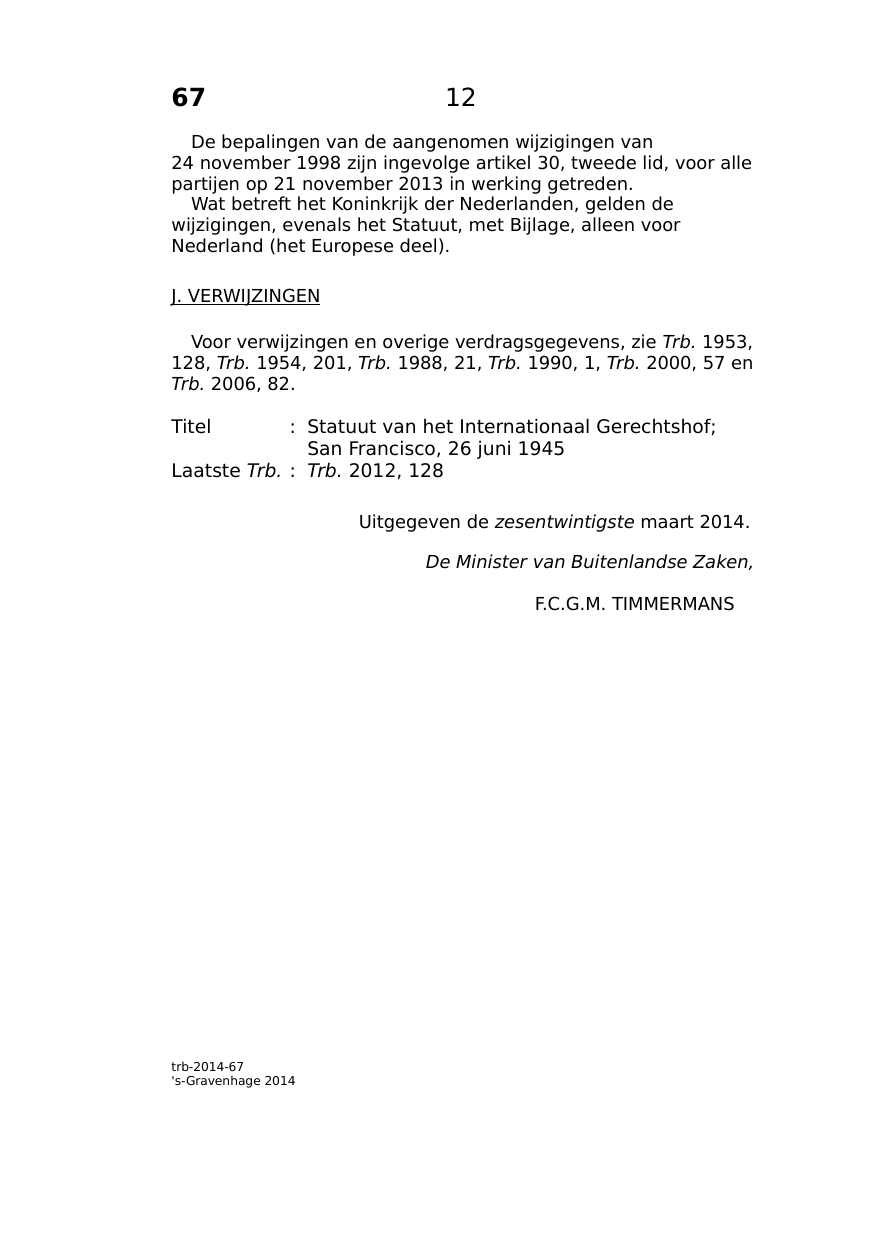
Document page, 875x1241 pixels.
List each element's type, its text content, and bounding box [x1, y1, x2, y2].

text Uitgegeven de zesentwintigste maart 2014. [171, 512, 756, 532]
table_header Titel [171, 416, 289, 460]
text De bepalingen van de aangenomen wijzigingen van 24 november 1998 zijn ingevolge artikel 30, tweede lid, voor alle partijen op 21 november 2013 in werking getreden. [171, 132, 756, 194]
text 's-Gravenhage 2014 [171, 1074, 405, 1088]
table_header Statuut van het Internationaal Gerechtshof; San Francisco, 26 juni 1945 [307, 416, 756, 460]
table_header : [289, 416, 307, 460]
table_cell Laatste Trb. [171, 460, 289, 482]
text Voor verwijzingen en overige verdragsgegevens, zie Trb. 1953, 128, Trb. 1954, 201, Trb. 1988, 21, Trb. 1990, 1, Trb. 2000, 57 en Trb. 2006, 82. [171, 332, 756, 394]
table_cell Trb. 2012, 128 [307, 460, 756, 482]
text De Minister van Buitenlandse Zaken, F.C.G.M. TIMMERMANS [171, 552, 756, 614]
subtitle J. VERWIJZINGEN [171, 286, 756, 307]
text Wat betreft het Koninkrijk der Nederlanden, gelden de wijzigingen, evenals het Statuut, met Bijlage, alleen voor Nederland (het Europese deel). [171, 194, 756, 256]
text trb-2014-67 [171, 1060, 405, 1074]
table_cell : [289, 460, 307, 482]
